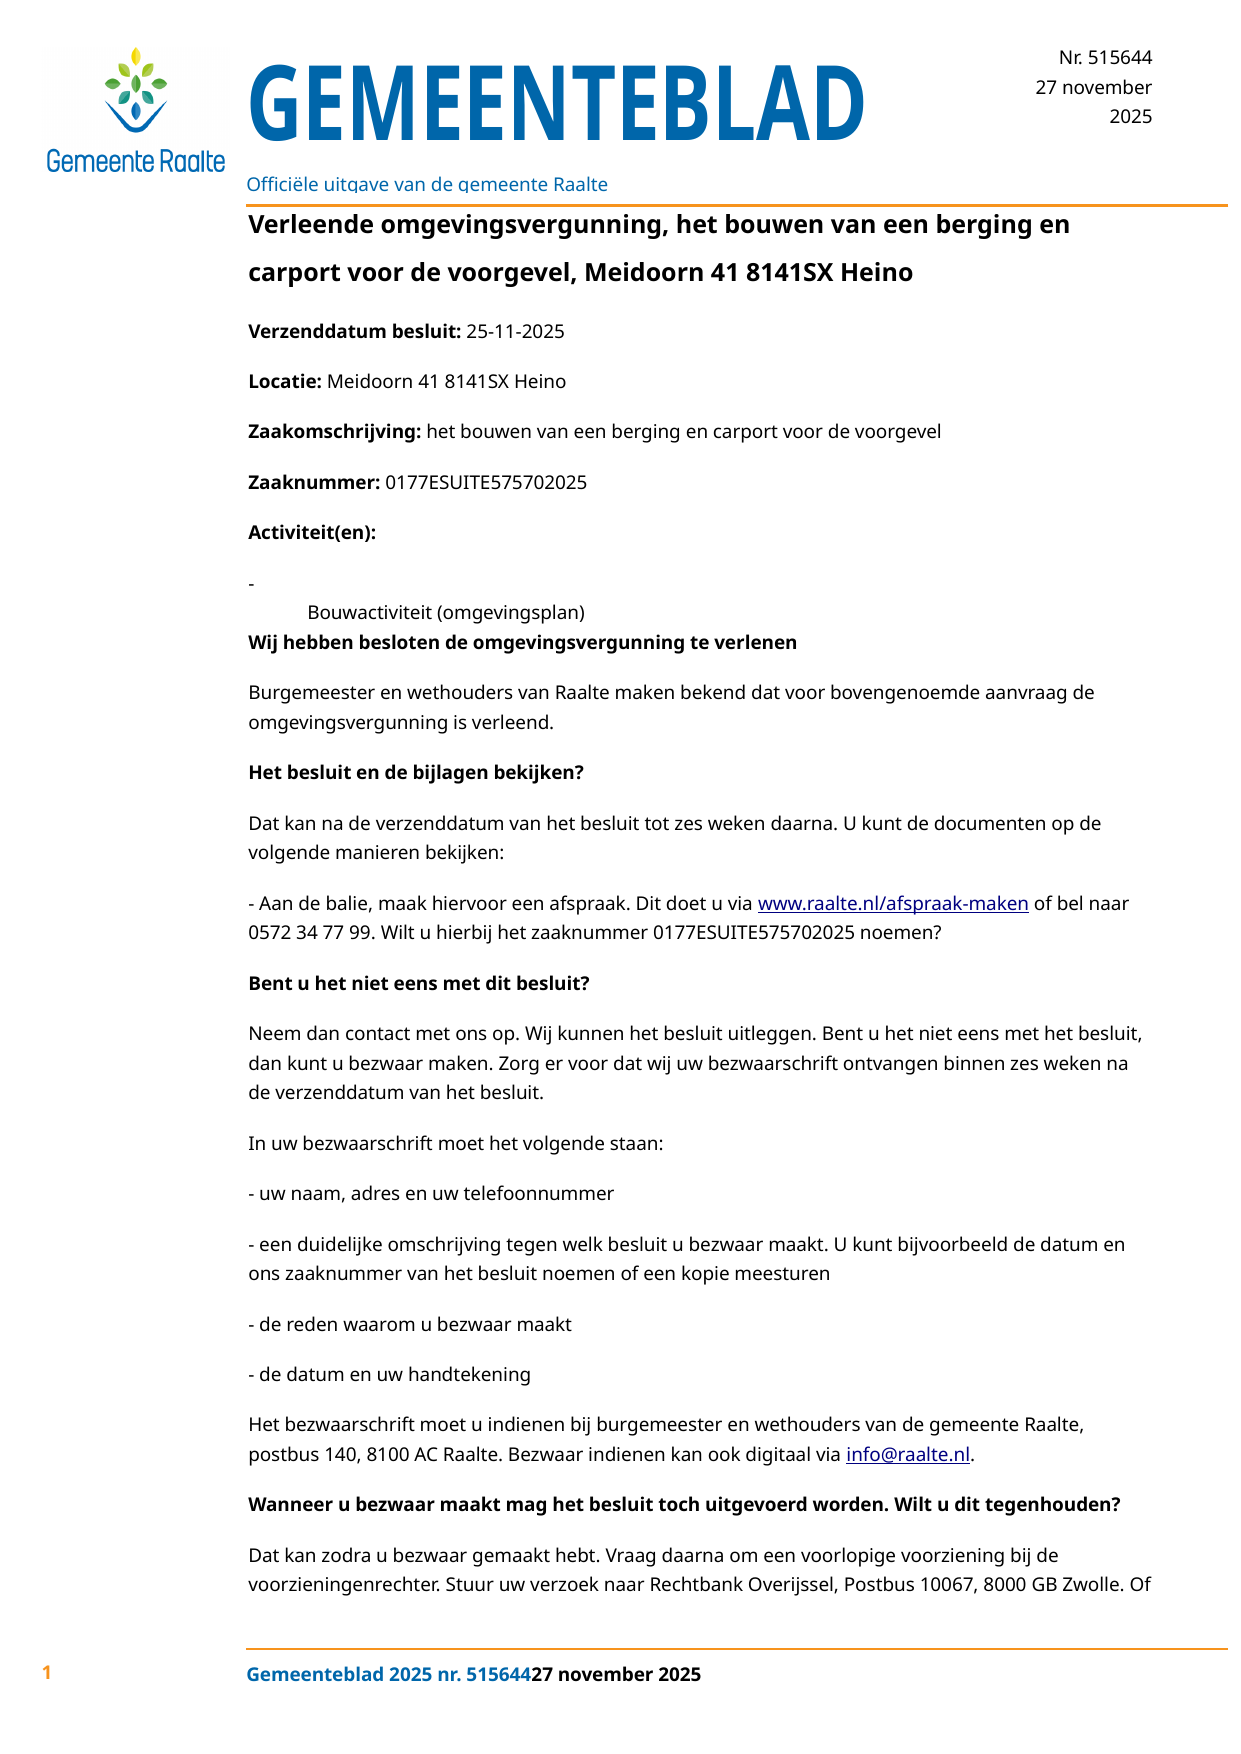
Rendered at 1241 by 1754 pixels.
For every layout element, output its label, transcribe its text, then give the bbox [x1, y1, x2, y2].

text In uw bezwaarschrift moet het volgende staan: [248, 1130, 1152, 1156]
text - Aan de balie, maak hiervoor een afspraak. Dit doet u via www.raalte.nl/afspraak-maken of bel naar 0572 34 77 99. Wilt u hierbij het zaaknummer 0177ESUITE575702025 noemen? [248, 890, 1152, 945]
text - een duidelijke omschrijving tegen welk besluit u bezwaar maakt. U kunt bijvoorbeeld de datum en ons zaaknummer van het besluit noemen of een kopie meesturen [248, 1231, 1152, 1286]
text Neem dan contact met ons op. Wij kunnen het besluit uitleggen. Bent u het niet eens met het besluit, dan kunt u bezwaar maken. Zorg er voor dat wij uw bezwaarschrift ontvangen binnen zes weken na de verzenddatum van het besluit. [248, 1020, 1152, 1105]
text Dat kan zodra u bezwaar gemaakt hebt. Vraag daarna om een voorlopige voorziening bij de voorzieningenrechter. Stuur uw verzoek naar Rechtbank Overijssel, Postbus 10067, 8000 GB Zwolle. Of [248, 1542, 1152, 1597]
text Verleende omgevingsvergunning, het bouwen van een berging en carport voor de voorgevel, Meidoorn 41 8141SX Heino [248, 207, 1152, 288]
text Activiteit(en): [248, 519, 1152, 545]
text Het besluit en de bijlagen bekijken? [248, 759, 1152, 785]
text - de reden waarom u bezwaar maakt [248, 1311, 1152, 1337]
text Wij hebben besloten de omgevingsvergunning te verlenen [248, 629, 1152, 655]
text - de datum en uw handtekening [248, 1361, 1152, 1387]
text Het bezwaarschrift moet u indienen bij burgemeester en wethouders van de gemeente Raalte, postbus 140, 8100 AC Raalte. Bezwaar indienen kan ook digitaal via info@raalte.nl. [248, 1412, 1152, 1467]
text Bent u het niet eens met dit besluit? [248, 970, 1152, 996]
text Zaaknummer: 0177ESUITE575702025 [248, 469, 1152, 495]
text Locatie: Meidoorn 41 8141SX Heino [248, 368, 1152, 394]
text Zaakomschrijving: het bouwen van een berging en carport voor de voorgevel [248, 419, 1152, 444]
text - uw naam, adres en uw telefoonnummer [248, 1180, 1152, 1206]
list Bouwactiviteit (omgevingsplan) [248, 599, 1152, 625]
picture [41, 47, 231, 172]
text Dat kan na de verzenddatum van het besluit tot zes weken daarna. U kunt de documenten op de volgende manieren bekijken: [248, 810, 1152, 865]
text Wanneer u bezwaar maakt mag het besluit toch uitgevoerd worden. Wilt u dit tegenhouden? [248, 1492, 1152, 1517]
text Burgemeester en wethouders van Raalte maken bekend dat voor bovengenoemde aanvraag de omgevingsvergunning is verleend. [248, 679, 1152, 735]
text Verzenddatum besluit: 25-11-2025 [248, 318, 1152, 344]
